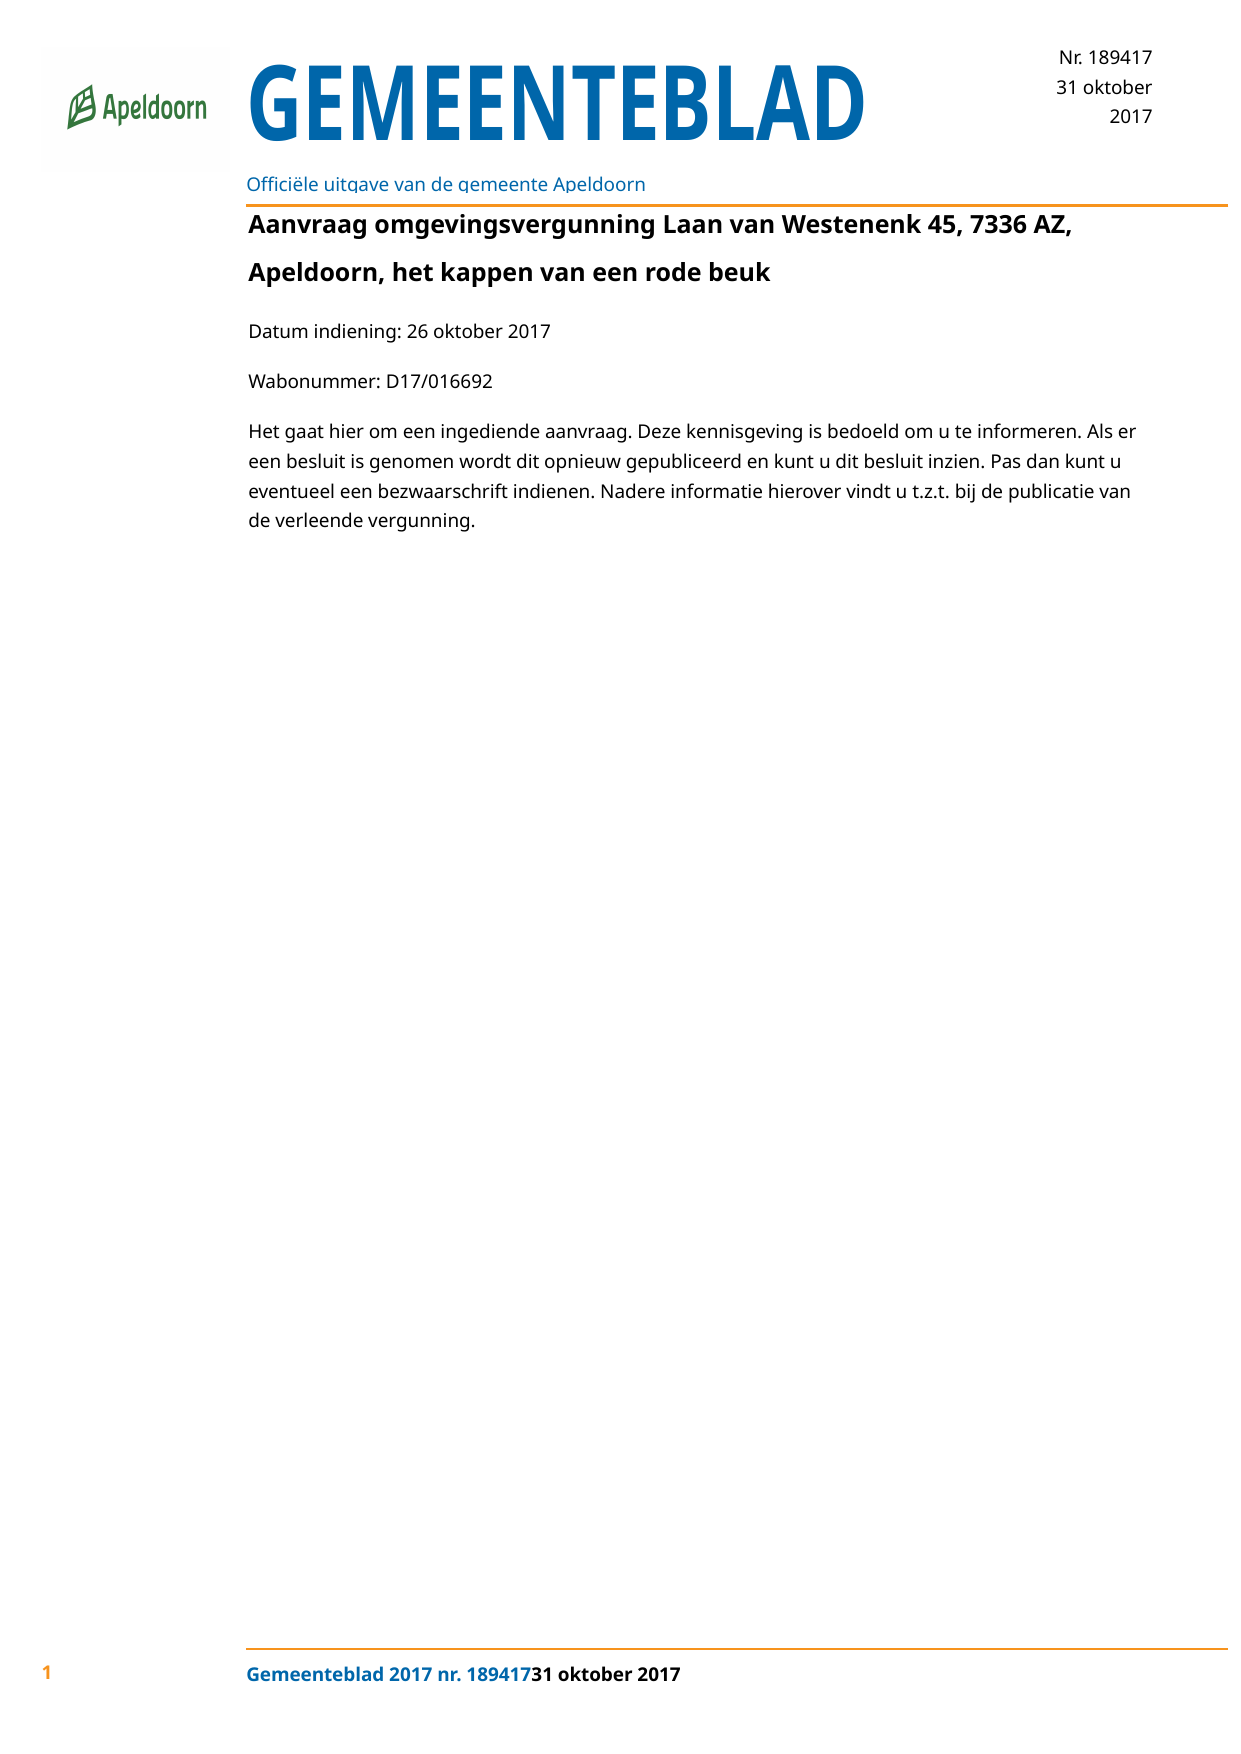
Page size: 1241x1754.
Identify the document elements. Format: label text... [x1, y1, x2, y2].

text Wabonummer: D17/016692 [248, 368, 1152, 394]
picture [41, 47, 231, 172]
text Het gaat hier om een ingediende aanvraag. Deze kennisgeving is bedoeld om u te informeren. Als er een besluit is genomen wordt dit opnieuw gepubliceerd en kunt u dit besluit inzien. Pas dan kunt u eventueel een bezwaarschrift indienen. Nadere informatie hierover vindt u t.z.t. bij de publicatie van de verleende vergunning. [248, 419, 1152, 533]
text Datum indiening: 26 oktober 2017 [248, 318, 1152, 344]
text Aanvraag omgevingsvergunning Laan van Westenenk 45, 7336 AZ, Apeldoorn, het kappen van een rode beuk [248, 207, 1152, 288]
